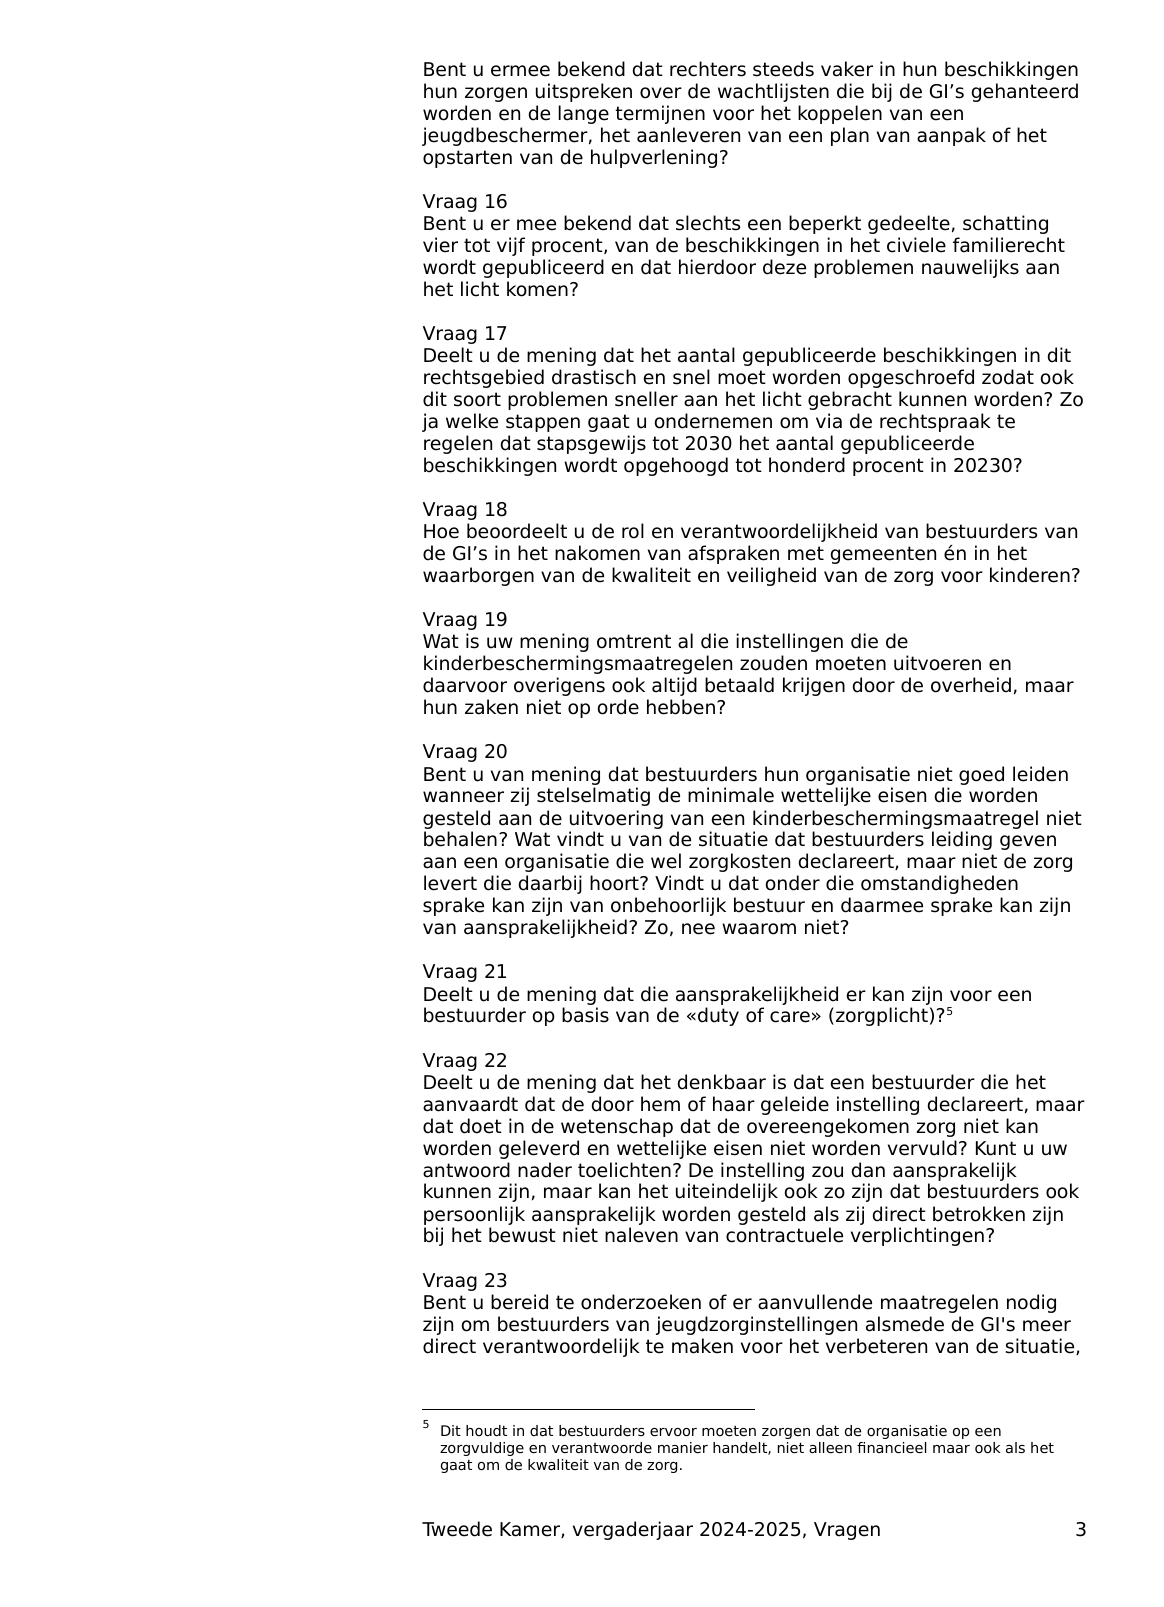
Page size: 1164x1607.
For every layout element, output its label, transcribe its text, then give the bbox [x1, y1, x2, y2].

text Deelt u de mening dat die aansprakelijkheid er kan zijn voor een bestuurder op basis van de «duty of care» (zorgplicht)? [422, 983, 1087, 1027]
text Vraag 17 [422, 323, 1087, 345]
text Vraag 23 [422, 1269, 1087, 1292]
text Hoe beoordeelt u de rol en verantwoordelijkheid van bestuurders van de GI’s in het nakomen van afspraken met gemeenten én in het waarborgen van de kwaliteit en veiligheid van de zorg voor kinderen? [422, 521, 1087, 587]
text Vraag 16 [422, 191, 1087, 213]
text Bent u van mening dat bestuurders hun organisatie niet goed leiden wanneer zij stelselmatig de minimale wettelijke eisen die worden gesteld aan de uitvoering van een kinderbeschermingsmaatregel niet behalen? Wat vindt u van de situatie dat bestuurders leiding geven aan een organisatie die wel zorgkosten declareert, maar niet de zorg levert die daarbij hoort? Vindt u dat onder die omstandigheden sprake kan zijn van onbehoorlijk bestuur en daarmee sprake kan zijn van aansprakelijkheid? Zo, nee waarom niet? [422, 763, 1087, 939]
text Vraag 18 [422, 499, 1087, 521]
text Bent u bereid te onderzoeken of er aanvullende maatregelen nodig zijn om bestuurders van jeugdzorginstellingen alsmede de GI's meer direct verantwoordelijk te maken voor het verbeteren van de situatie, [422, 1292, 1087, 1357]
text Bent u er mee bekend dat slechts een beperkt gedeelte, schatting vier tot vijf procent, van de beschikkingen in het civiele familierecht wordt gepubliceerd en dat hierdoor deze problemen nauwelijks aan het licht komen? [422, 213, 1087, 301]
text Bent u ermee bekend dat rechters steeds vaker in hun beschikkingen hun zorgen uitspreken over de wachtlijsten die bij de GI’s gehanteerd worden en de lange termijnen voor het koppelen van een jeugdbeschermer, het aanleveren van een plan van aanpak of het opstarten van de hulpverlening? [422, 59, 1087, 169]
text Vraag 19 [422, 609, 1087, 631]
text Deelt u de mening dat het denkbaar is dat een bestuurder die het aanvaardt dat de door hem of haar geleide instelling declareert, maar dat doet in de wetenschap dat de overeengekomen zorg niet kan worden geleverd en wettelijke eisen niet worden vervuld? Kunt u uw antwoord nader toelichten? De instelling zou dan aansprakelijk kunnen zijn, maar kan het uiteindelijk ook zo zijn dat bestuurders ook persoonlijk aansprakelijk worden gesteld als zij direct betrokken zijn bij het bewust niet naleven van contractuele verplichtingen? [422, 1072, 1087, 1247]
text Wat is uw mening omtrent al die instellingen die de kinderbeschermingsmaatregelen zouden moeten uitvoeren en daarvoor overigens ook altijd betaald krijgen door de overheid, maar hun zaken niet op orde hebben? [422, 631, 1087, 719]
text Vraag 21 [422, 961, 1087, 983]
text Vraag 20 [422, 741, 1087, 763]
text Dit houdt in dat bestuurders ervoor moeten zorgen dat de organisatie op een zorgvuldige en verantwoorde manier handelt, niet alleen financieel maar ook als het gaat om de kwaliteit van de zorg. [422, 1418, 1087, 1474]
text Vraag 22 [422, 1049, 1087, 1072]
text Deelt u de mening dat het aantal gepubliceerde beschikkingen in dit rechtsgebied drastisch en snel moet worden opgeschroefd zodat ook dit soort problemen sneller aan het licht gebracht kunnen worden? Zo ja welke stappen gaat u ondernemen om via de rechtspraak te regelen dat stapsgewijs tot 2030 het aantal gepubliceerde beschikkingen wordt opgehoogd tot honderd procent in 20230? [422, 345, 1087, 477]
